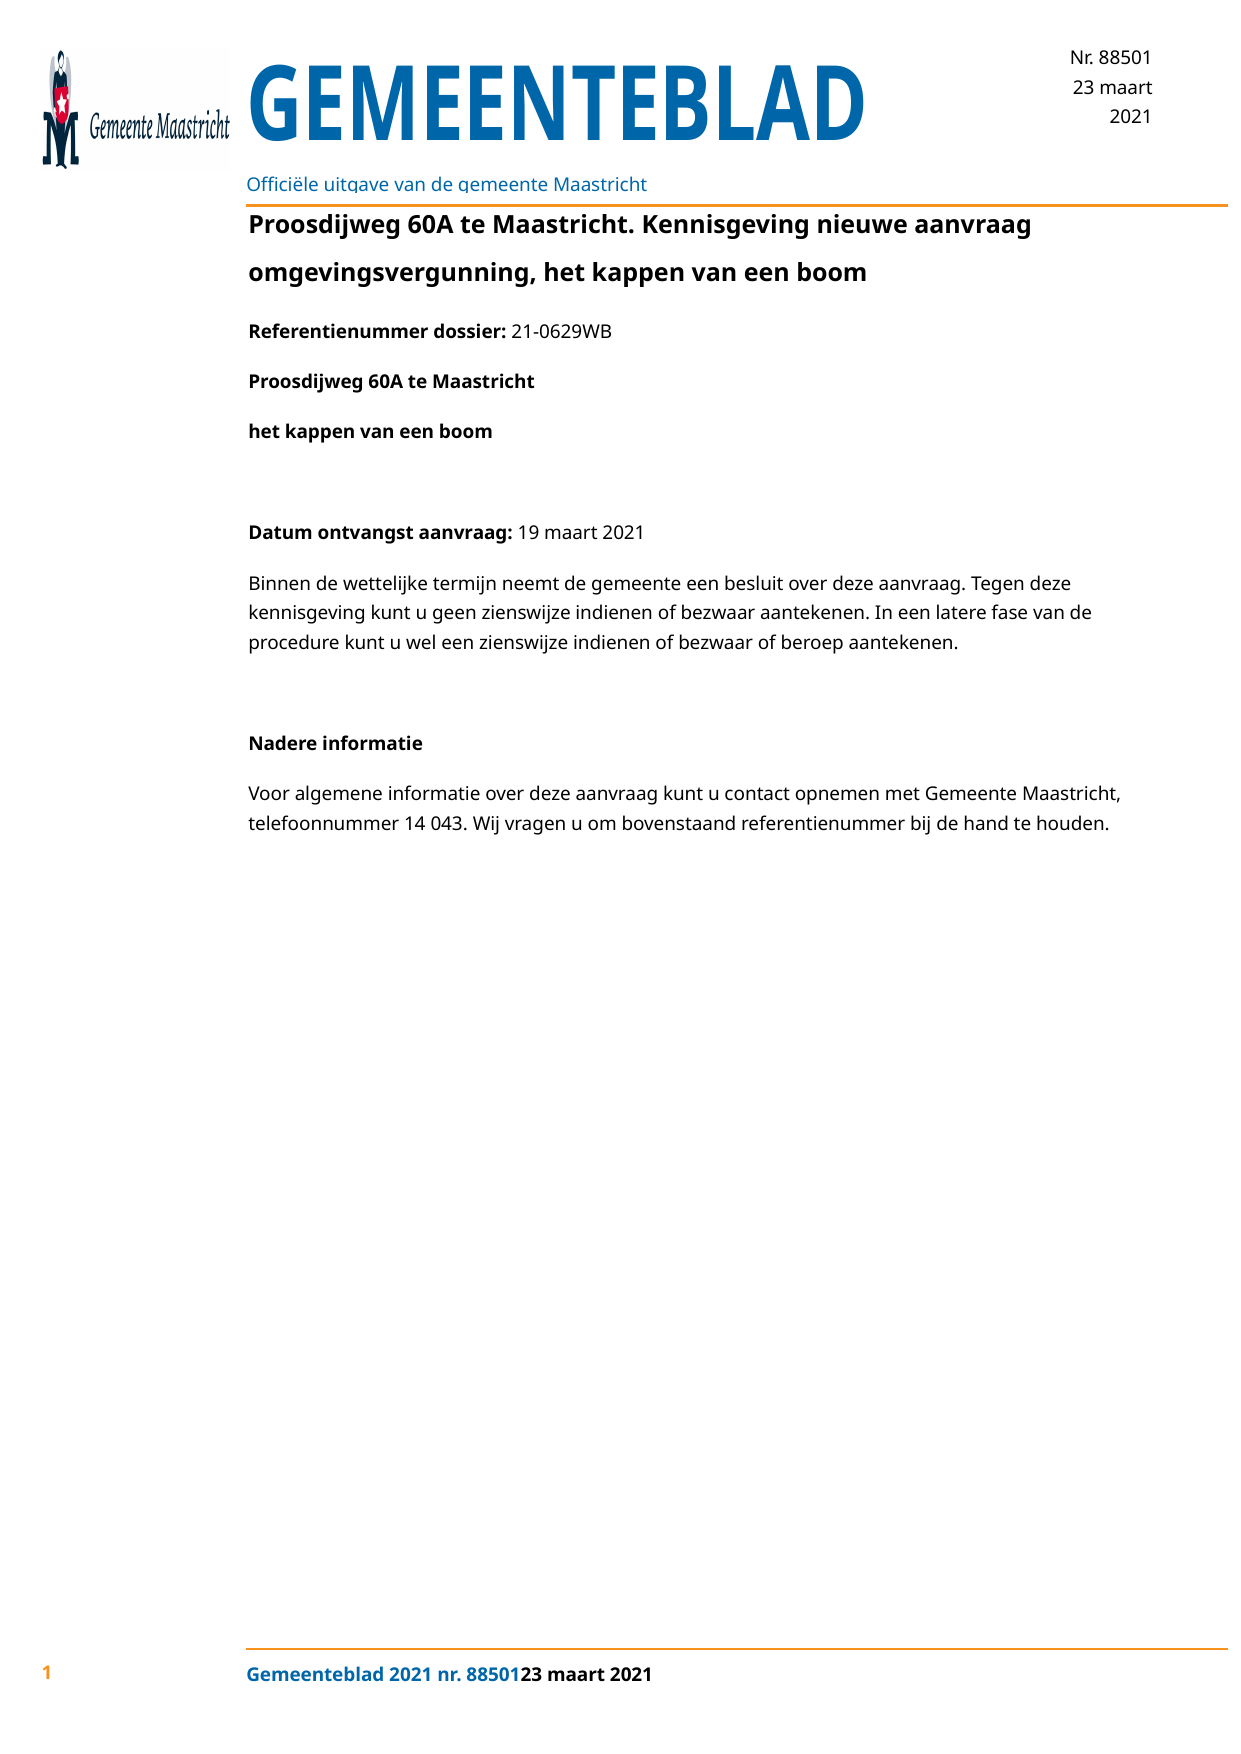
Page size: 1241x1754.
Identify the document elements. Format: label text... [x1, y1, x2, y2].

text Proosdijweg 60A te Maastricht. Kennisgeving nieuwe aanvraag omgevingsvergunning, het kappen van een boom [248, 207, 1152, 288]
text Nadere informatie [248, 730, 1152, 756]
text Voor algemene informatie over deze aanvraag kunt u contact opnemen met Gemeente Maastricht, telefoonnummer 14 043. Wij vragen u om bovenstaand referentienummer bij de hand te houden. [248, 780, 1152, 836]
text het kappen van een boom [248, 419, 1152, 444]
text Datum ontvangst aanvraag: 19 maart 2021 [248, 519, 1152, 545]
picture [41, 47, 231, 172]
text Referentienummer dossier: 21-0629WB [248, 318, 1152, 344]
text Binnen de wettelijke termijn neemt de gemeente een besluit over deze aanvraag. Tegen deze kennisgeving kunt u geen zienswijze indienen of bezwaar aantekenen. In een latere fase van de procedure kunt u wel een zienswijze indienen of bezwaar of beroep aantekenen. [248, 570, 1152, 655]
text Proosdijweg 60A te Maastricht [248, 368, 1152, 394]
